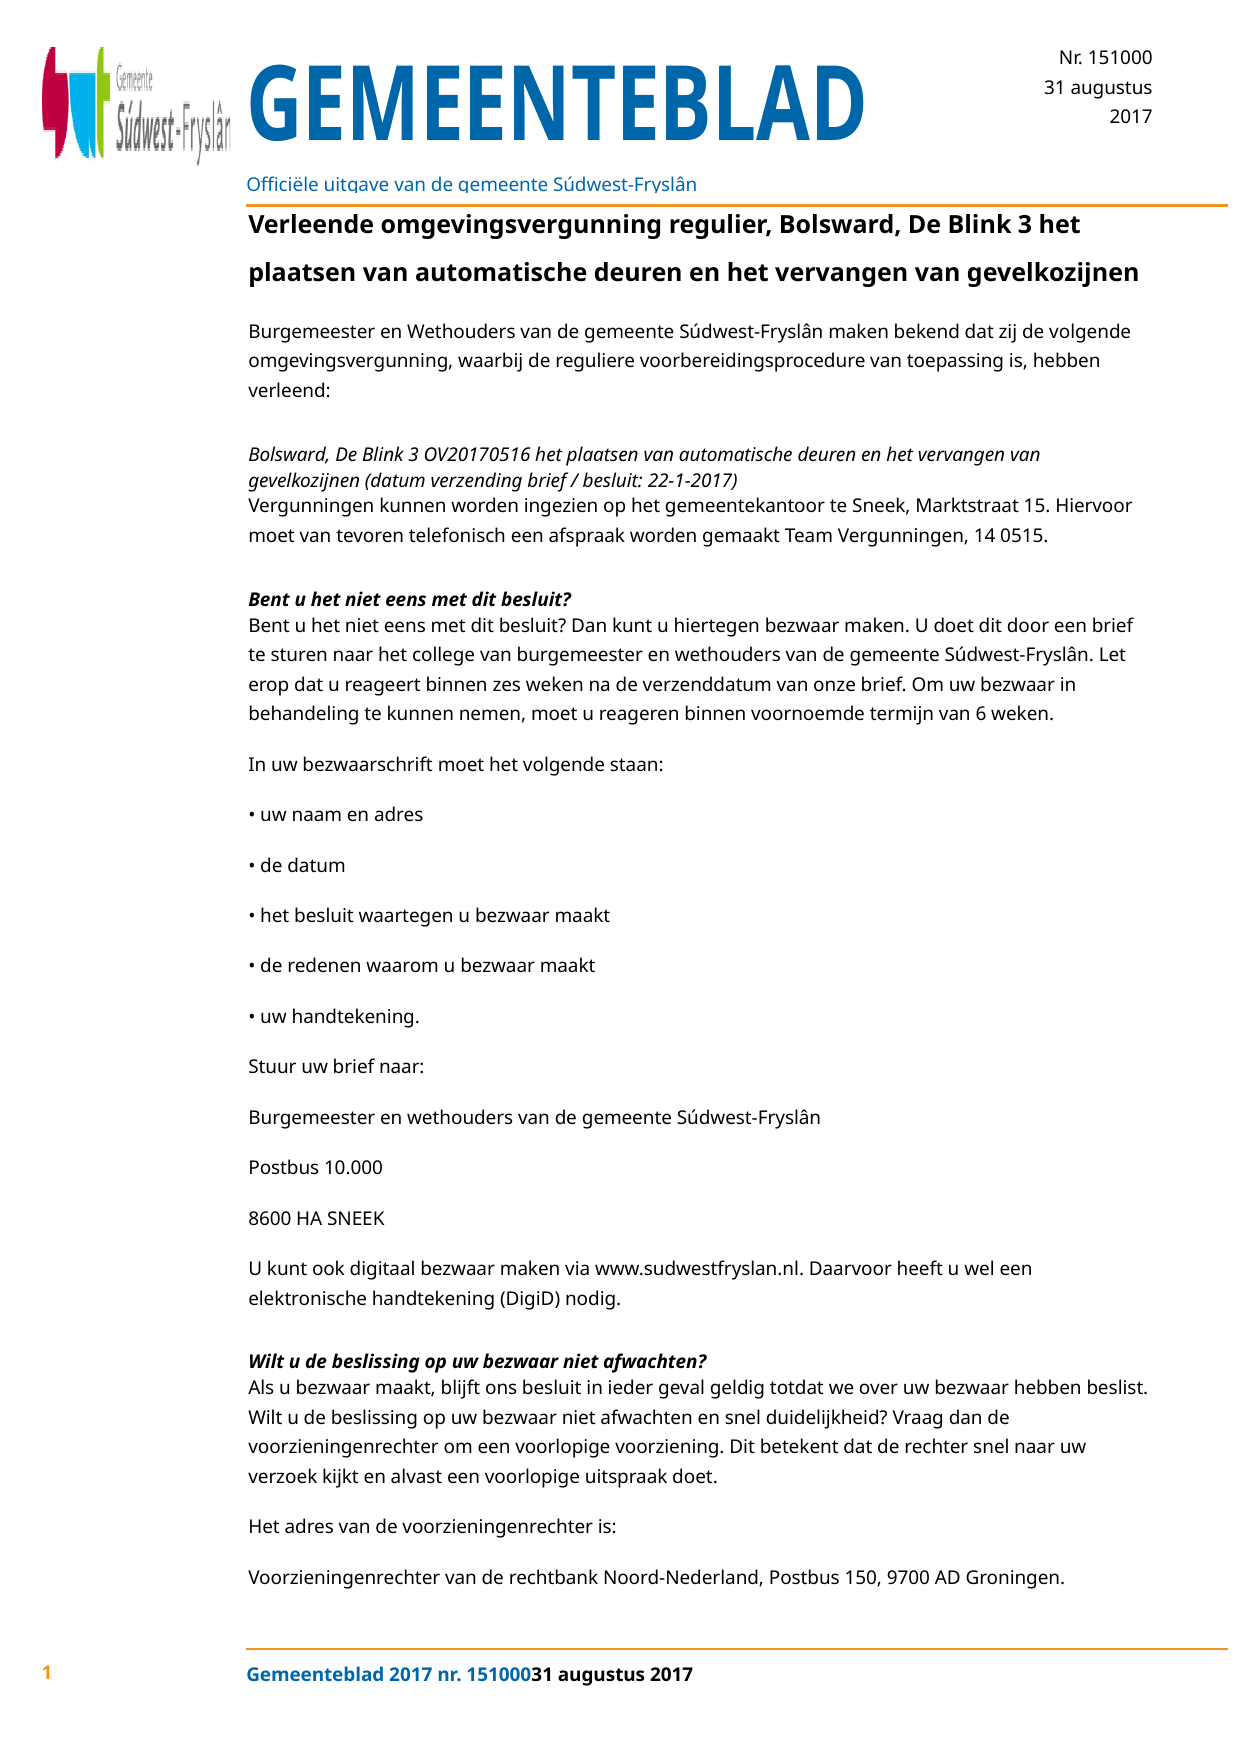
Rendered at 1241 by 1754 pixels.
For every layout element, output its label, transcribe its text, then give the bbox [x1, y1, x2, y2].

text Vergunningen kunnen worden ingezien op het gemeentekantoor te Sneek, Marktstraat 15. Hiervoor moet van tevoren telefonisch een afspraak worden gemaakt Team Vergunningen, 14 0515. [248, 492, 1152, 548]
picture [41, 47, 231, 172]
text • de datum [248, 852, 1152, 877]
text • het besluit waartegen u bezwaar maakt [248, 902, 1152, 928]
text 8600 HA SNEEK [248, 1205, 1152, 1230]
text Wilt u de beslissing op uw bezwaar niet afwachten? [248, 1349, 1152, 1374]
text Burgemeester en Wethouders van de gemeente Súdwest-Fryslân maken bekend dat zij de volgende omgevingsvergunning, waarbij de reguliere voorbereidingsprocedure van toepassing is, hebben verleend: [248, 318, 1152, 403]
text Stuur uw brief naar: [248, 1053, 1152, 1079]
text • de redenen waarom u bezwaar maakt [248, 953, 1152, 978]
text Bolsward, De Blink 3 OV20170516 het plaatsen van automatische deuren en het vervangen van gevelkozijnen (datum verzending brief / besluit: 22-1-2017) [248, 441, 1152, 492]
text Postbus 10.000 [248, 1154, 1152, 1180]
text • uw naam en adres [248, 801, 1152, 827]
text Bent u het niet eens met dit besluit? [248, 586, 1152, 612]
text • uw handtekening. [248, 1003, 1152, 1029]
text U kunt ook digitaal bezwaar maken via www.sudwestfryslan.nl. Daarvoor heeft u wel een elektronische handtekening (DigiD) nodig. [248, 1255, 1152, 1310]
text In uw bezwaarschrift moet het volgende staan: [248, 751, 1152, 777]
text Burgemeester en wethouders van de gemeente Súdwest-Fryslân [248, 1104, 1152, 1129]
text Verleende omgevingsvergunning regulier, Bolsward, De Blink 3 het plaatsen van automatische deuren en het vervangen van gevelkozijnen [248, 207, 1152, 288]
text Voorzieningenrechter van de rechtbank Noord-Nederland, Postbus 150, 9700 AD Groningen. [248, 1564, 1152, 1590]
text Als u bezwaar maakt, blijft ons besluit in ieder geval geldig totdat we over uw bezwaar hebben beslist. Wilt u de beslissing op uw bezwaar niet afwachten en snel duidelijkheid? Vraag dan de voorzieningenrechter om een voorlopige voorziening. Dit betekent dat de rechter snel naar uw verzoek kijkt en alvast een voorlopige uitspraak doet. [248, 1374, 1152, 1489]
text Het adres van de voorzieningenrechter is: [248, 1513, 1152, 1539]
text Bent u het niet eens met dit besluit? Dan kunt u hiertegen bezwaar maken. U doet dit door een brief te sturen naar het college van burgemeester en wethouders van de gemeente Súdwest-Fryslân. Let erop dat u reageert binnen zes weken na de verzenddatum van onze brief. Om uw bezwaar in behandeling te kunnen nemen, moet u reageren binnen voornoemde termijn van 6 weken. [248, 612, 1152, 726]
